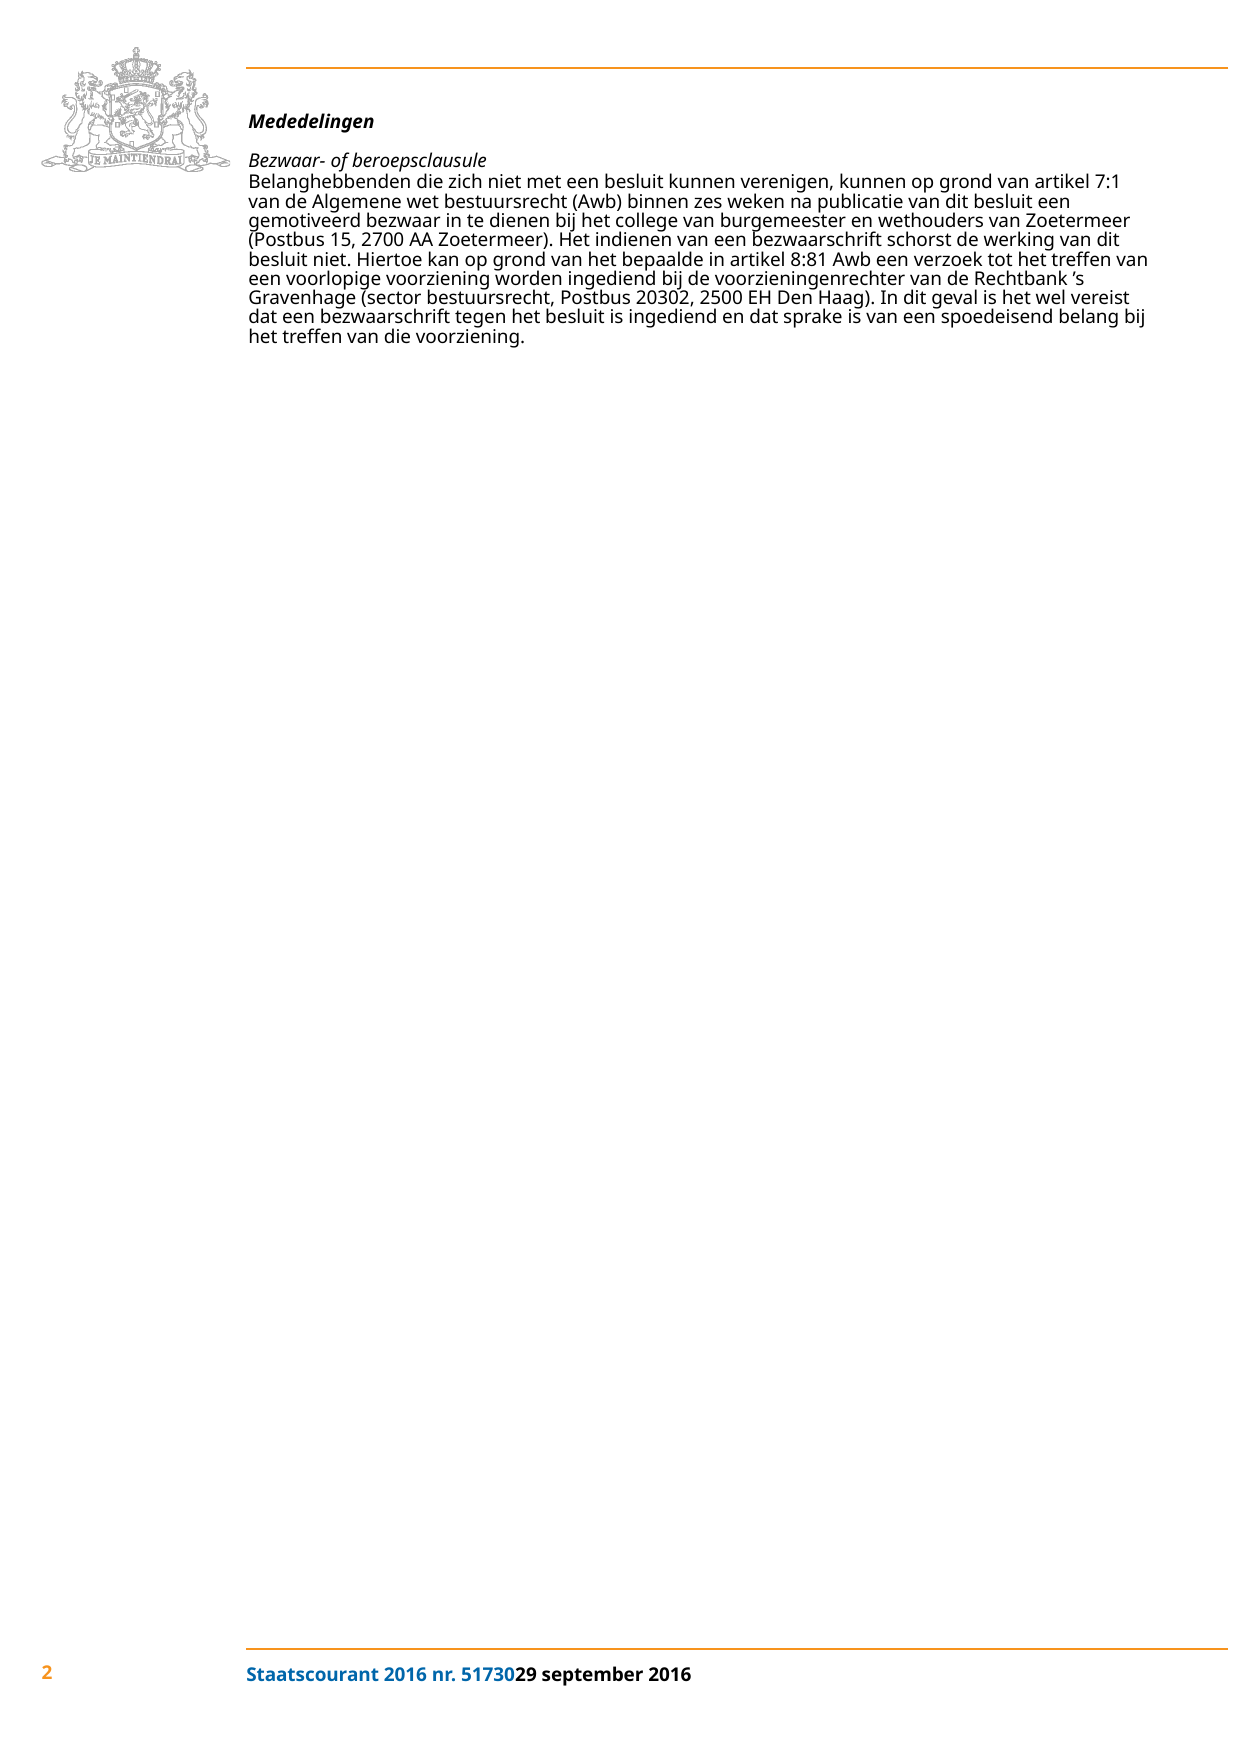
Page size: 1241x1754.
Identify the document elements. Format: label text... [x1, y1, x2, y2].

text Mededelingen [248, 108, 1152, 134]
picture [41, 47, 231, 172]
text Belanghebbenden die zich niet met een besluit kunnen verenigen, kunnen op grond van artikel 7:1 van de Algemene wet bestuursrecht (Awb) binnen zes weken na publicatie van dit besluit een gemotiveerd bezwaar in te dienen bij het college van burgemeester en wethouders van Zoetermeer (Postbus 15, 2700 AA Zoetermeer). Het indienen van een bezwaarschrift schorst de werking van dit besluit niet. Hiertoe kan op grond van het bepaalde in artikel 8:81 Awb een verzoek tot het treffen van een voorlopige voorziening worden ingediend bij de voorzieningenrechter van de Rechtbank ’s Gravenhage (sector bestuursrecht, Postbus 20302, 2500 EH Den Haag). In dit geval is het wel vereist dat een bezwaarschrift tegen het besluit is ingediend en dat sprake is van een spoedeisend belang bij het treffen van die voorziening. [248, 173, 1152, 347]
text Bezwaar- of beroepsclausule [248, 148, 1152, 173]
